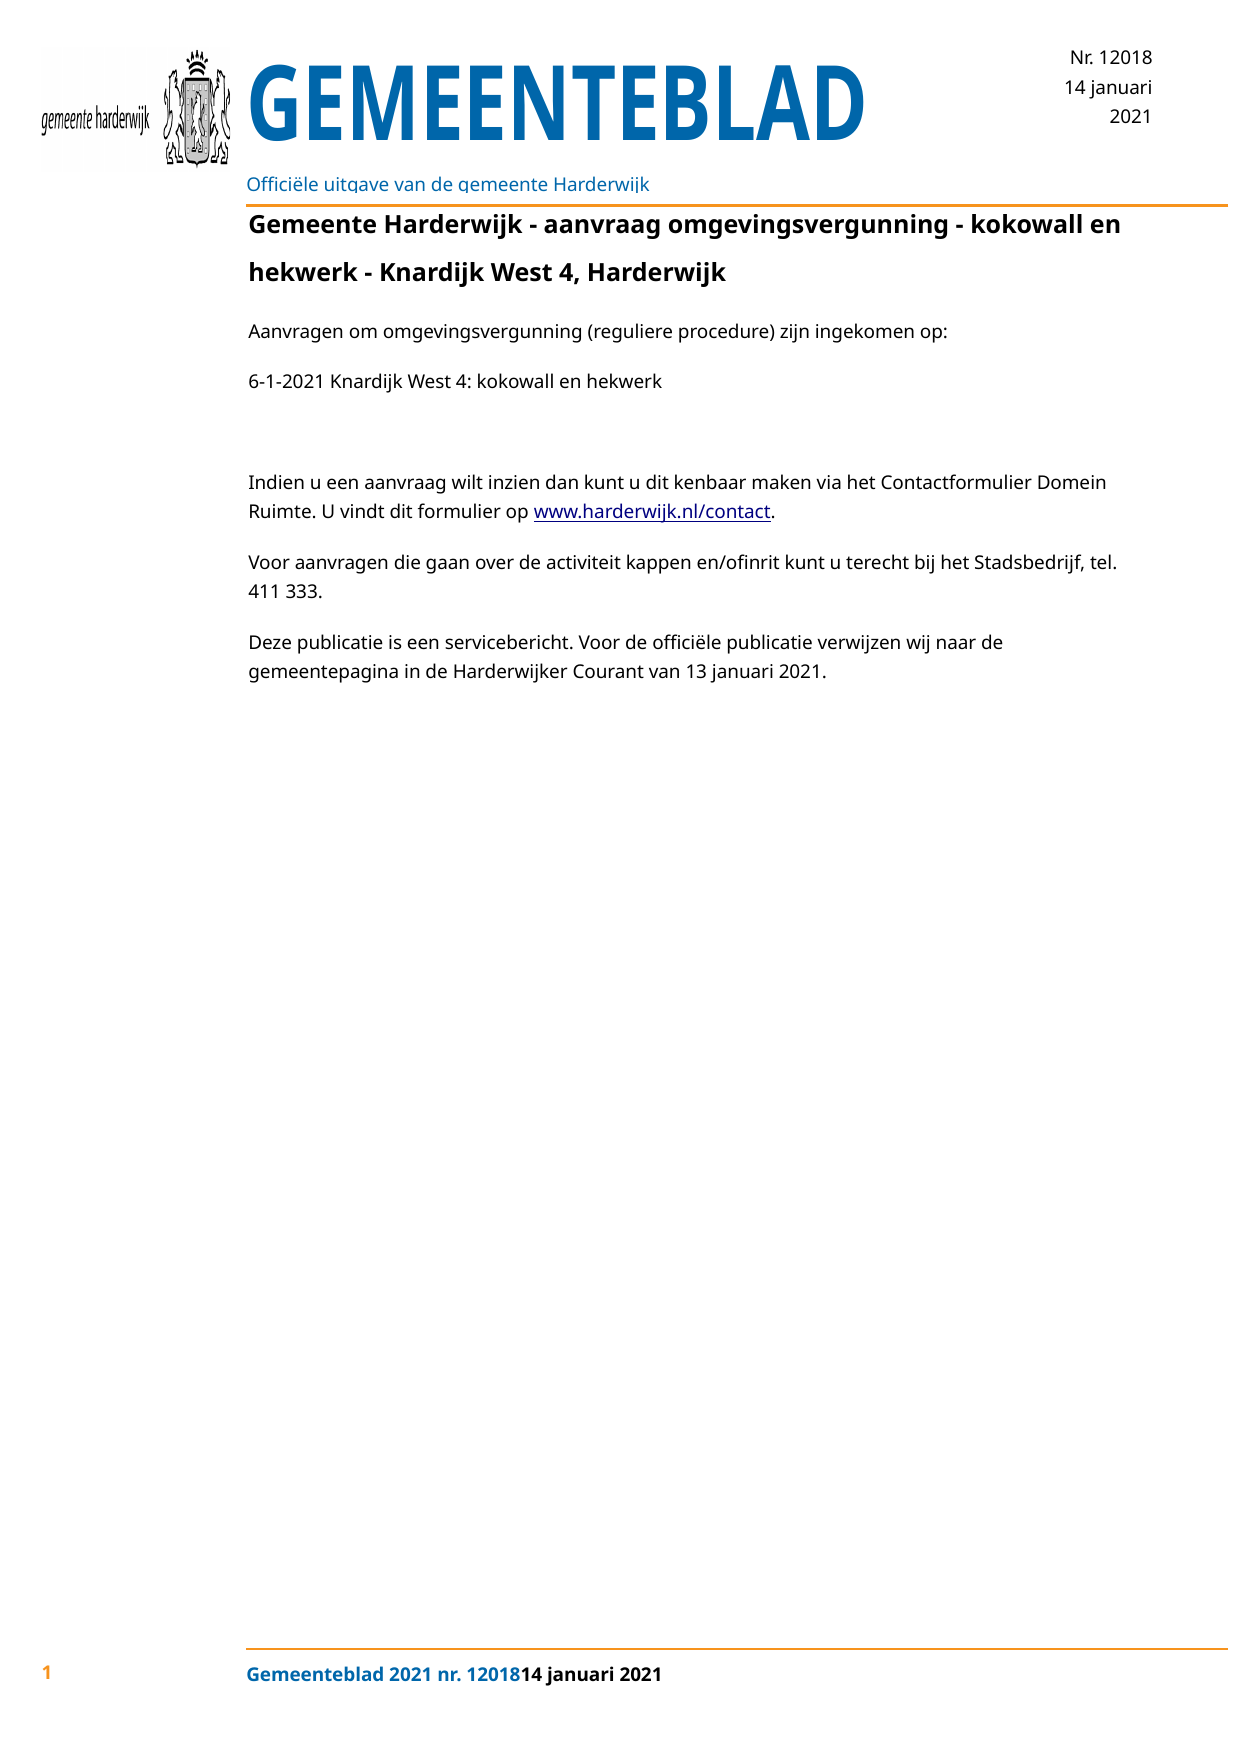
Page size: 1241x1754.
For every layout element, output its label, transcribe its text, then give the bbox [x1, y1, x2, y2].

text Gemeente Harderwijk - aanvraag omgevingsvergunning - kokowall en hekwerk - Knardijk West 4, Harderwijk [248, 207, 1152, 288]
text Deze publicatie is een servicebericht. Voor de officiële publicatie verwijzen wij naar de gemeentepagina in de Harderwijker Courant van 13 januari 2021. [248, 629, 1152, 684]
text Voor aanvragen die gaan over de activiteit kappen en/ofinrit kunt u terecht bij het Stadsbedrijf, tel. 411 333. [248, 549, 1152, 604]
text Aanvragen om omgevingsvergunning (reguliere procedure) zijn ingekomen op: [248, 318, 1152, 344]
picture [41, 47, 231, 172]
text Indien u een aanvraag wilt inzien dan kunt u dit kenbaar maken via het Contactformulier Domein Ruimte. U vindt dit formulier op www.harderwijk.nl/contact. [248, 469, 1152, 524]
text 6-1-2021 Knardijk West 4: kokowall en hekwerk [248, 368, 1152, 394]
